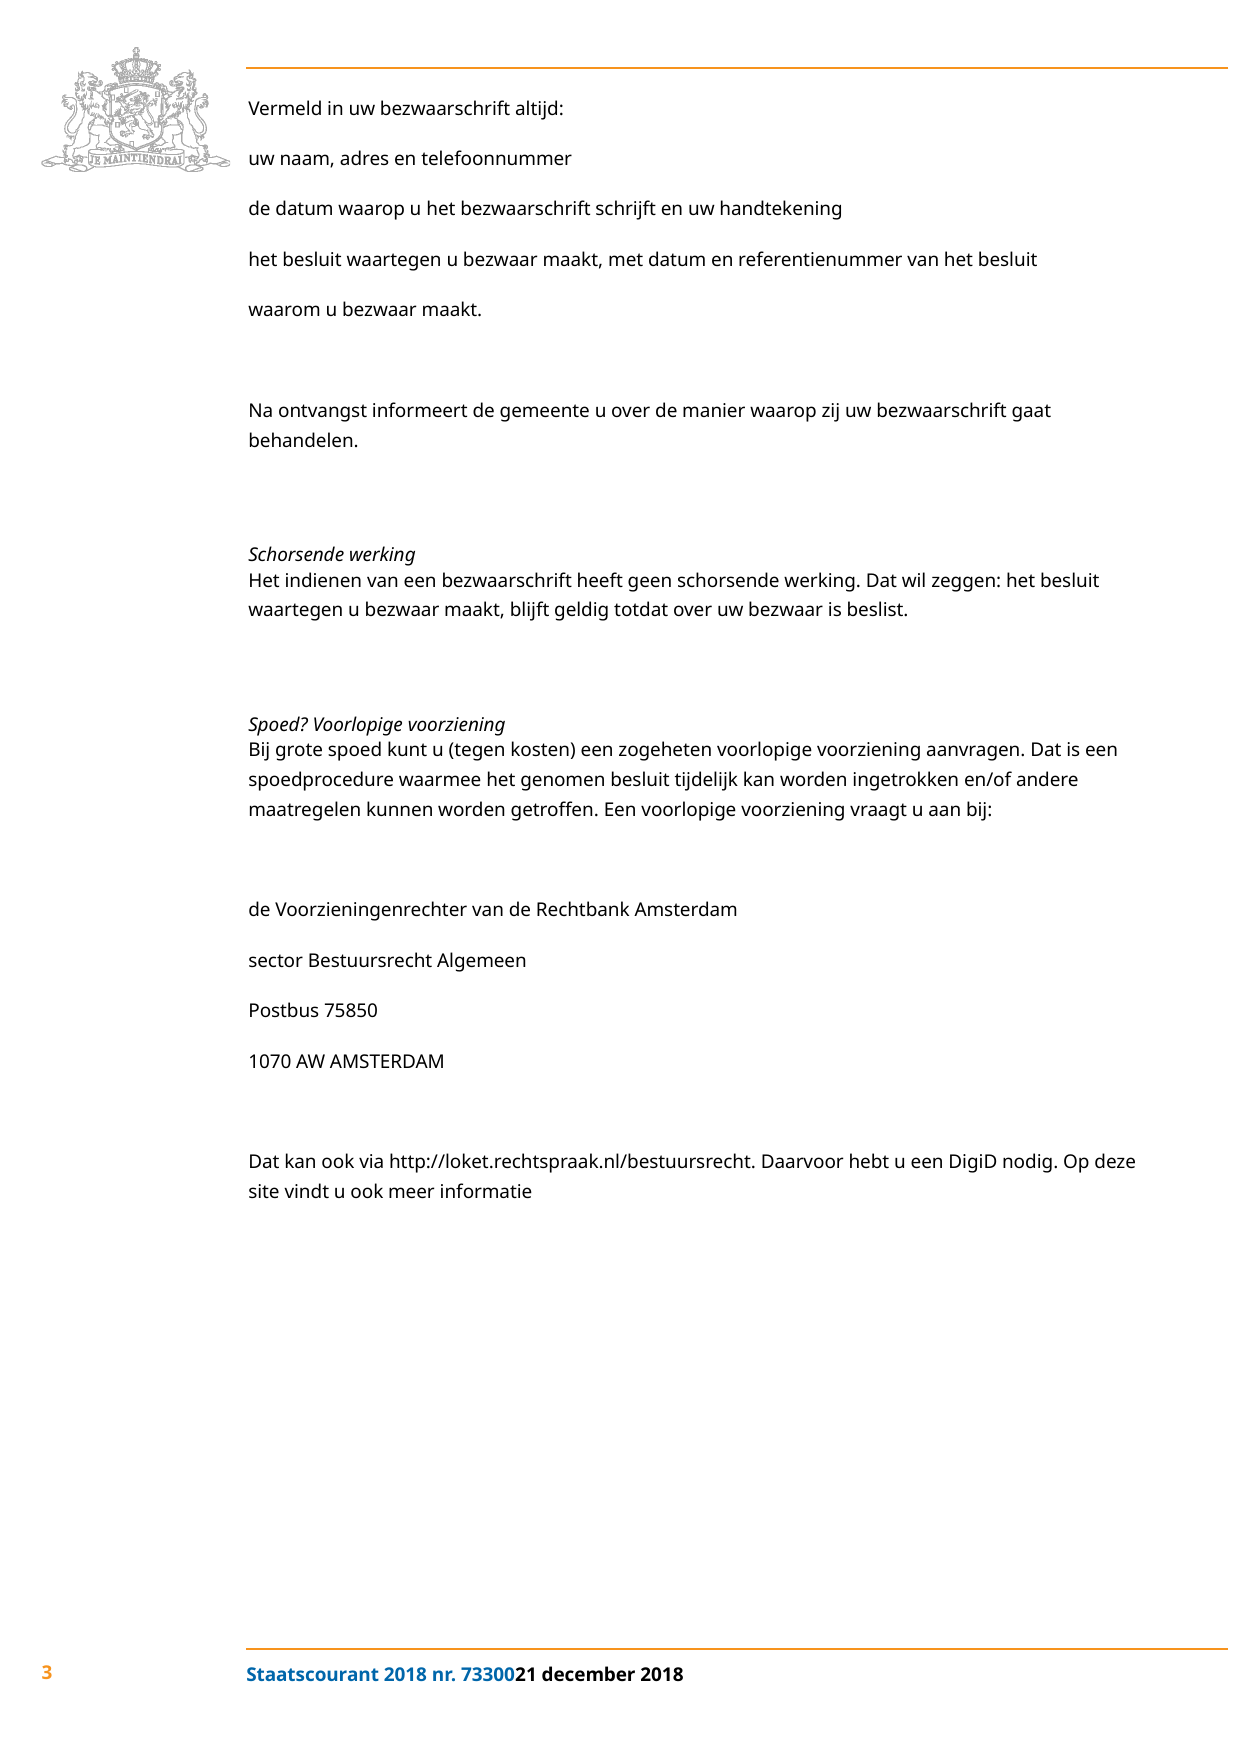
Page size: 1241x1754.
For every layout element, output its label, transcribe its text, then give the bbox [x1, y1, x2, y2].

text sector Bestuursrecht Algemeen [248, 947, 1152, 973]
text waarom u bezwaar maakt. [248, 296, 1152, 322]
text Dat kan ook via http://loket.rechtspraak.nl/bestuursrecht. Daarvoor hebt u een DigiD nodig. Op deze site vindt u ook meer informatie [248, 1149, 1152, 1204]
text Schorsende werking [248, 541, 1152, 567]
text de datum waarop u het bezwaarschrift schrijft en uw handtekening [248, 196, 1152, 221]
text Na ontvangst informeert de gemeente u over de manier waarop zij uw bezwaarschrift gaat behandelen. [248, 397, 1152, 453]
text Spoed? Voorlopige voorziening [248, 711, 1152, 737]
text Bij grote spoed kunt u (tegen kosten) een zogeheten voorlopige voorziening aanvragen. Dat is een spoedprocedure waarmee het genomen besluit tijdelijk kan worden ingetrokken en/of andere maatregelen kunnen worden getroffen. Een voorlopige voorziening vraagt u aan bij: [248, 737, 1152, 822]
text de Voorzieningenrechter van de Rechtbank Amsterdam [248, 897, 1152, 922]
text Vermeld in uw bezwaarschrift altijd: [248, 95, 1152, 121]
text uw naam, adres en telefoonnummer [248, 145, 1152, 171]
text 1070 AW AMSTERDAM [248, 1048, 1152, 1074]
text Postbus 75850 [248, 997, 1152, 1023]
text het besluit waartegen u bezwaar maakt, met datum en referentienummer van het besluit [248, 246, 1152, 272]
picture [41, 47, 231, 172]
text Het indienen van een bezwaarschrift heeft geen schorsende werking. Dat wil zeggen: het besluit waartegen u bezwaar maakt, blijft geldig totdat over uw bezwaar is beslist. [248, 567, 1152, 622]
